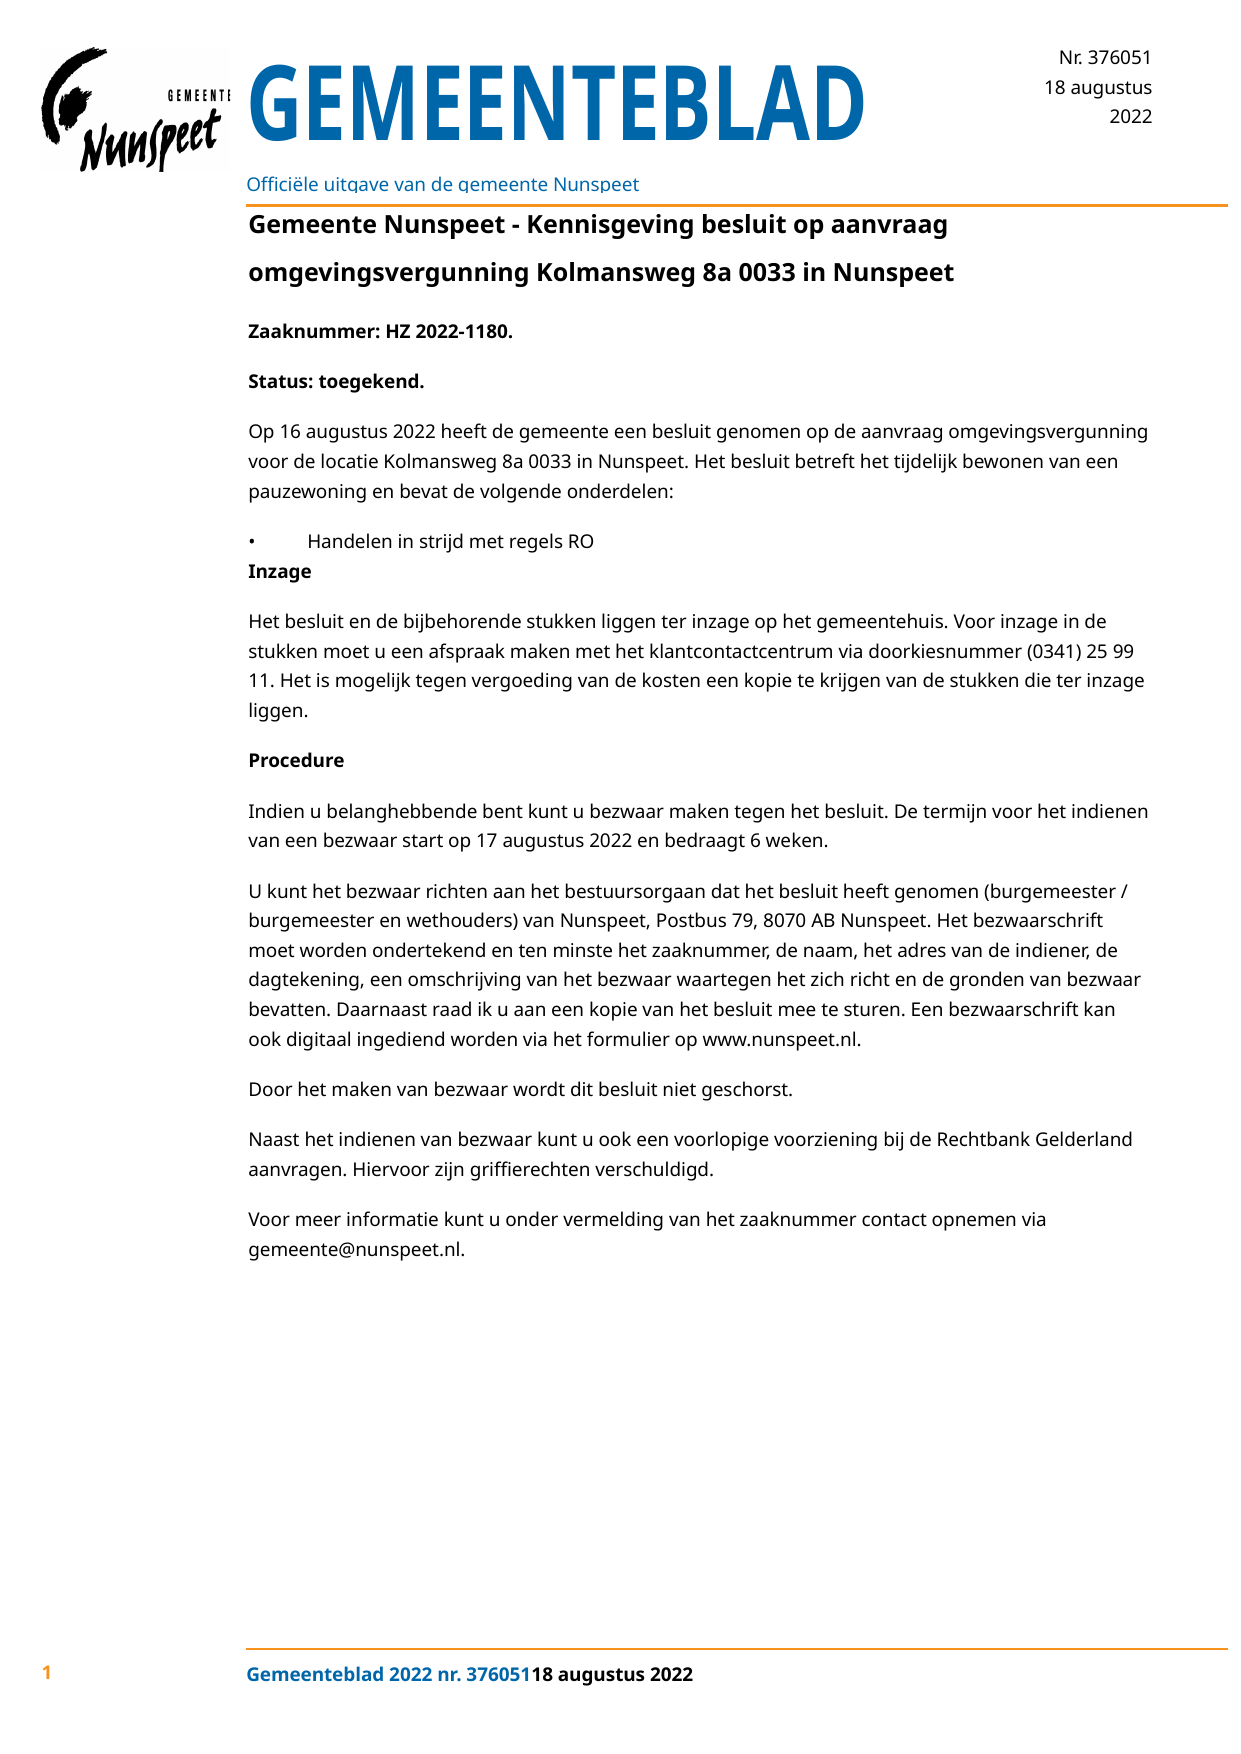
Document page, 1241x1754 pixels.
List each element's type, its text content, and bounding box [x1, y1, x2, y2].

text Op 16 augustus 2022 heeft de gemeente een besluit genomen op de aanvraag omgevingsvergunning voor de locatie Kolmansweg 8a 0033 in Nunspeet. Het besluit betreft het tijdelijk bewonen van een pauzewoning en bevat de volgende onderdelen: [248, 419, 1152, 504]
text Naast het indienen van bezwaar kunt u ook een voorlopige voorziening bij de Rechtbank Gelderland aanvragen. Hiervoor zijn griffierechten verschuldigd. [248, 1127, 1152, 1182]
text Inzage [248, 558, 1152, 584]
text U kunt het bezwaar richten aan het bestuursorgaan dat het besluit heeft genomen (burgemeester / burgemeester en wethouders) van Nunspeet, Postbus 79, 8070 AB Nunspeet. Het bezwaarschrift moet worden ondertekend en ten minste het zaaknummer, de naam, het adres van de indiener, de dagtekening, een omschrijving van het bezwaar waartegen het zich richt en de gronden van bezwaar bevatten. Daarnaast raad ik u aan een kopie van het besluit mee te sturen. Een bezwaarschrift kan ook digitaal ingediend worden via het formulier op www.nunspeet.nl. [248, 878, 1152, 1052]
text Het besluit en de bijbehorende stukken liggen ter inzage op het gemeentehuis. Voor inzage in de stukken moet u een afspraak maken met het klantcontactcentrum via doorkiesnummer (0341) 25 99 11. Het is mogelijk tegen vergoeding van de kosten een kopie te krijgen van de stukken die ter inzage liggen. [248, 608, 1152, 723]
text Gemeente Nunspeet - Kennisgeving besluit op aanvraag omgevingsvergunning Kolmansweg 8a 0033 in Nunspeet [248, 207, 1152, 288]
text Door het maken van bezwaar wordt dit besluit niet geschorst. [248, 1076, 1152, 1102]
picture [41, 47, 231, 172]
text Procedure [248, 747, 1152, 773]
text Status: toegekend. [248, 368, 1152, 394]
list Handelen in strijd met regels RO [248, 528, 1152, 554]
text Zaaknummer: HZ 2022-1180. [248, 318, 1152, 344]
text Indien u belanghebbende bent kunt u bezwaar maken tegen het besluit. De termijn voor het indienen van een bezwaar start op 17 augustus 2022 en bedraagt 6 weken. [248, 798, 1152, 853]
text Voor meer informatie kunt u onder vermelding van het zaaknummer contact opnemen via gemeente@nunspeet.nl. [248, 1207, 1152, 1262]
